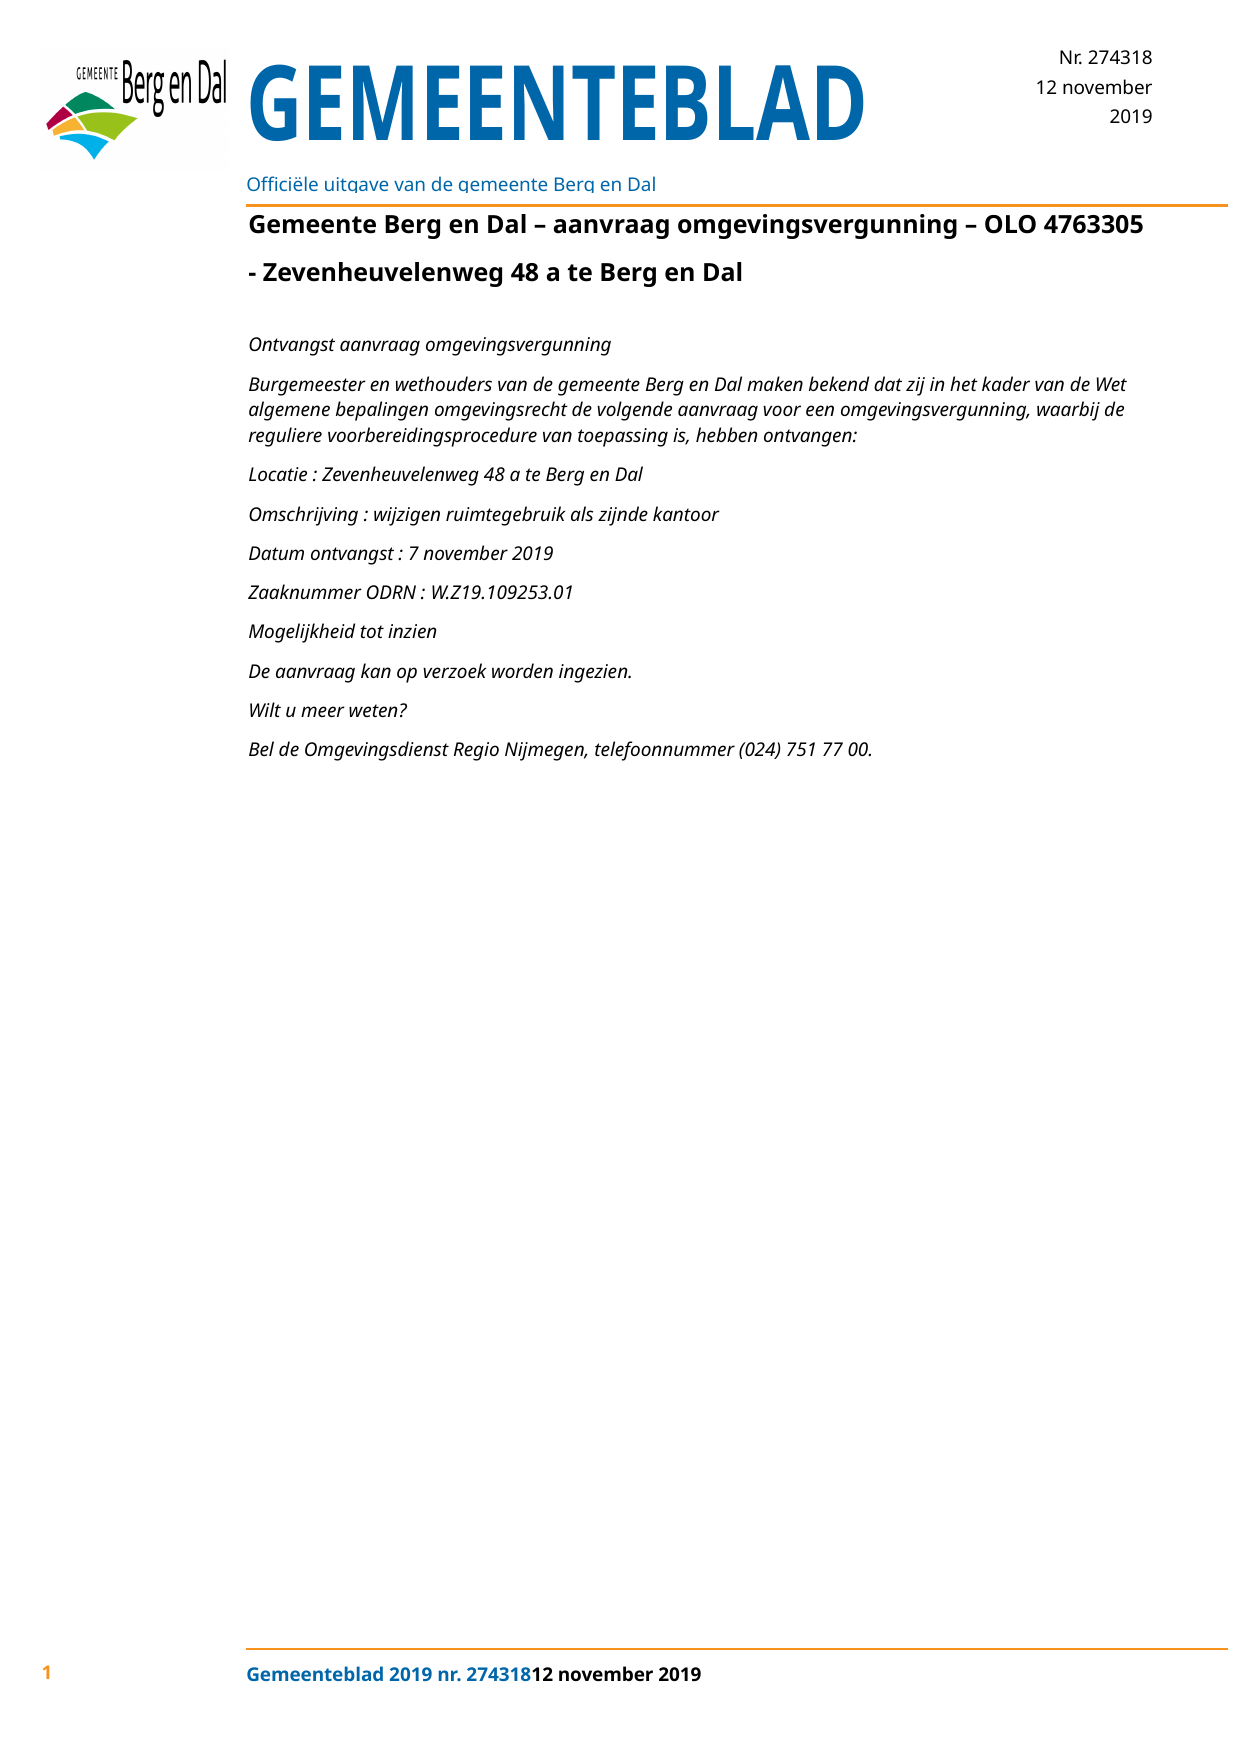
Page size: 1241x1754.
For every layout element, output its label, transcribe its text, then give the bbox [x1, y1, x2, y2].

text Burgemeester en wethouders van de gemeente Berg en Dal maken bekend dat zij in het kader van de Wet algemene bepalingen omgevingsrecht de volgende aanvraag voor een omgevingsvergunning, waarbij de reguliere voorbereidingsprocedure van toepassing is, hebben ontvangen: [248, 371, 1152, 448]
text Ontvangst aanvraag omgevingsvergunning [248, 331, 1152, 357]
text Datum ontvangst : 7 november 2019 [248, 540, 1152, 566]
text De aanvraag kan op verzoek worden ingezien. [248, 658, 1152, 683]
text Zaaknummer ODRN : W.Z19.109253.01 [248, 579, 1152, 605]
text Locatie : Zevenheuvelenweg 48 a te Berg en Dal [248, 461, 1152, 487]
text Bel de Omgevingsdienst Regio Nijmegen, telefoonnummer (024) 751 77 00. [248, 736, 1152, 762]
text Mogelijkheid tot inzien [248, 618, 1152, 644]
text Omschrijving : wijzigen ruimtegebruik als zijnde kantoor [248, 501, 1152, 526]
text Gemeente Berg en Dal – aanvraag omgevingsvergunning – OLO 4763305 - Zevenheuvelenweg 48 a te Berg en Dal [248, 207, 1152, 288]
text Wilt u meer weten? [248, 697, 1152, 723]
picture [41, 47, 231, 172]
